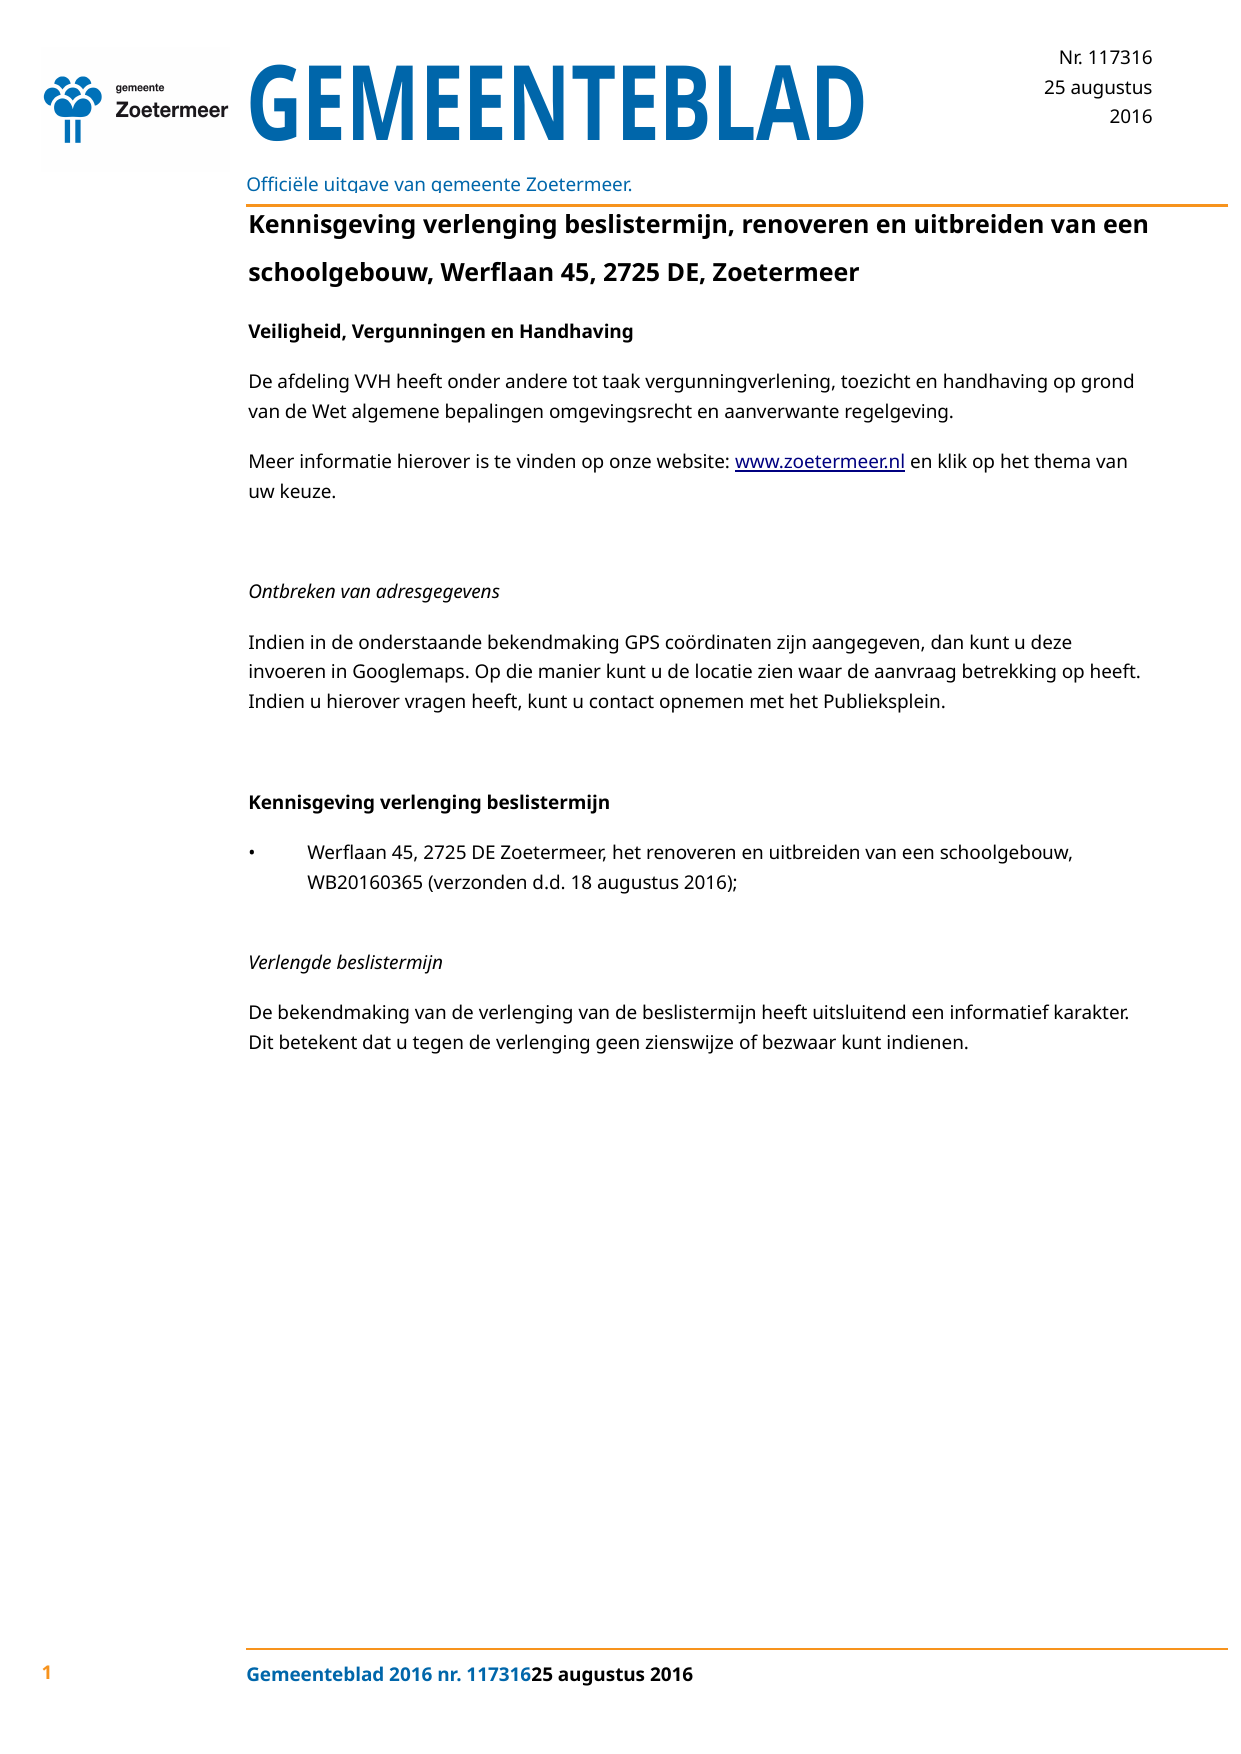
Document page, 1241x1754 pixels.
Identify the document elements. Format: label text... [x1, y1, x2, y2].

picture [41, 47, 231, 172]
text Veiligheid, Vergunningen en Handhaving [248, 318, 1152, 344]
text Verlengde beslistermijn [248, 949, 1152, 975]
text De bekendmaking van de verlenging van de beslistermijn heeft uitsluitend een informatief karakter. Dit betekent dat u tegen de verlenging geen zienswijze of bezwaar kunt indienen. [248, 999, 1152, 1055]
text Kennisgeving verlenging beslistermijn [248, 789, 1152, 815]
text Indien in de onderstaande bekendmaking GPS coördinaten zijn aangegeven, dan kunt u deze invoeren in Googlemaps. Op die manier kunt u de locatie zien waar de aanvraag betrekking op heeft. Indien u hierover vragen heeft, kunt u contact opnemen met het Publieksplein. [248, 629, 1152, 714]
text Ontbreken van adresgegevens [248, 579, 1152, 604]
text De afdeling VVH heeft onder andere tot taak vergunningverlening, toezicht en handhaving op grond van de Wet algemene bepalingen omgevingsrecht en aanverwante regelgeving. [248, 368, 1152, 424]
list Werflaan 45, 2725 DE Zoetermeer, het renoveren en uitbreiden van een schoolgebouw, WB20160365 (verzonden d.d. 18 augustus 2016); [248, 839, 1152, 895]
text Kennisgeving verlenging beslistermijn, renoveren en uitbreiden van een schoolgebouw, Werflaan 45, 2725 DE, Zoetermeer [248, 207, 1152, 288]
text Meer informatie hierover is te vinden op onze website: www.zoetermeer.nl en klik op het thema van uw keuze. [248, 448, 1152, 504]
